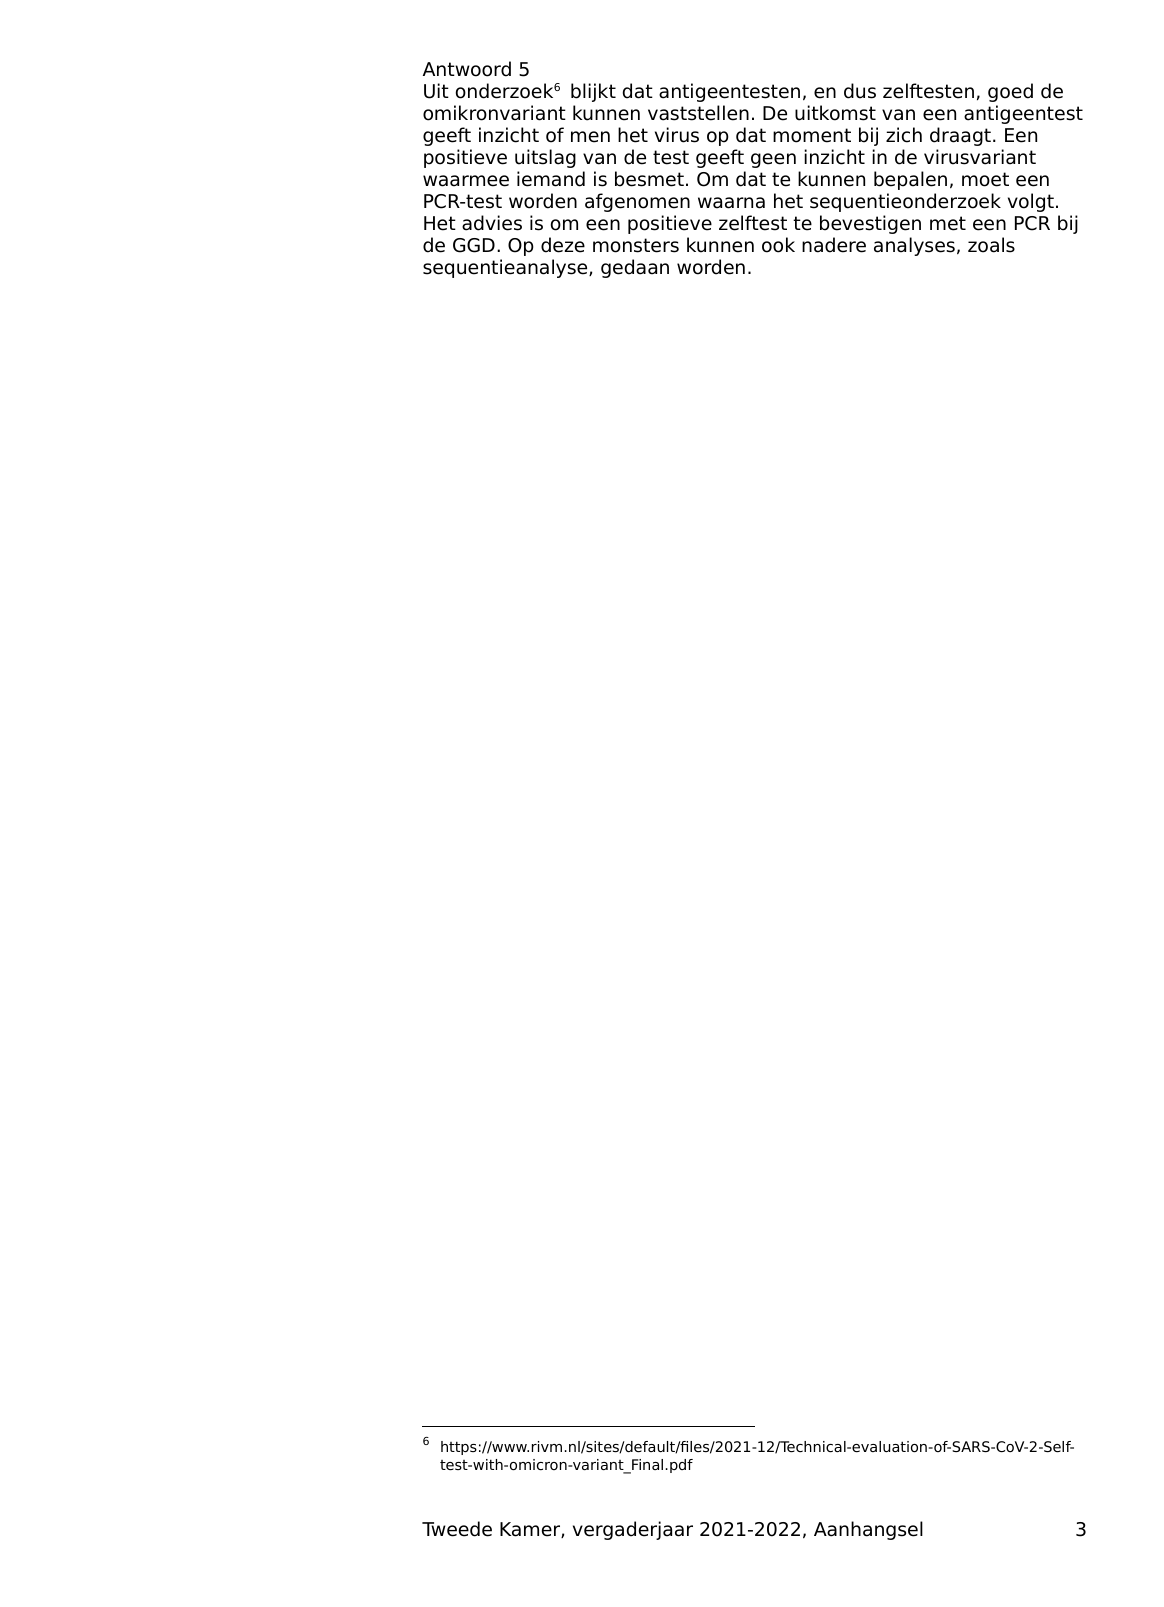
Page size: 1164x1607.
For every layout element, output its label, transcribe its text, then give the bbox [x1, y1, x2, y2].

text Antwoord 5 [422, 59, 1087, 81]
text https://www.rivm.nl/sites/default/files/2021-12/Technical-evaluation-of-SARS-CoV-2-Self-test-with-omicron-variant_Final.pdf [422, 1435, 1087, 1474]
text Uit onderzoek blijkt dat antigeentesten, en dus zelftesten, goed de omikronvariant kunnen vaststellen. De uitkomst van een antigeentest geeft inzicht of men het virus op dat moment bij zich draagt. Een positieve uitslag van de test geeft geen inzicht in de virusvariant waarmee iemand is besmet. Om dat te kunnen bepalen, moet een PCR-test worden afgenomen waarna het sequentieonderzoek volgt. Het advies is om een positieve zelftest te bevestigen met een PCR bij de GGD. Op deze monsters kunnen ook nadere analyses, zoals sequentieanalyse, gedaan worden. [422, 81, 1087, 279]
